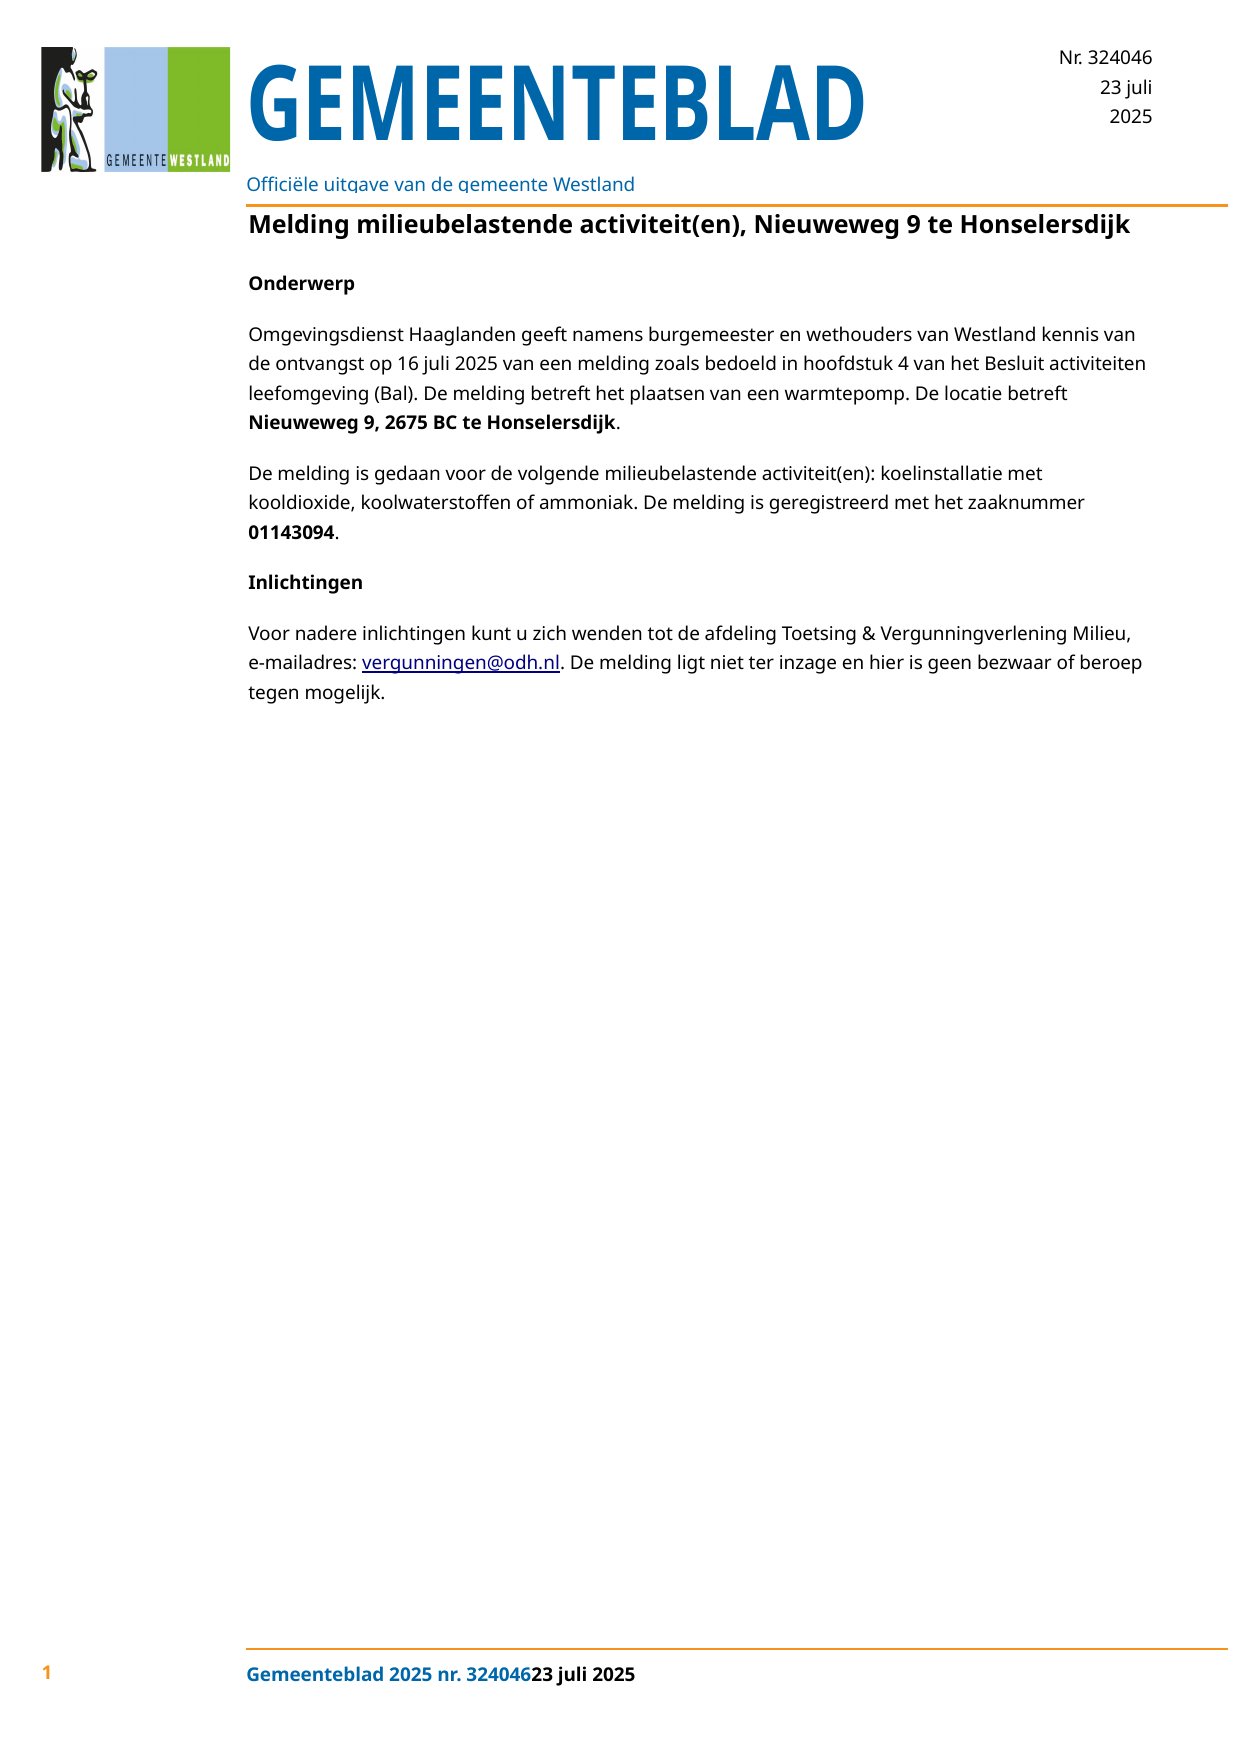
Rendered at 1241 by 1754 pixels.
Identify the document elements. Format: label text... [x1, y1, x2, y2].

picture [41, 47, 231, 172]
text Melding milieubelastende activiteit(en), Nieuweweg 9 te Honselersdijk [248, 207, 1152, 241]
text Inlichtingen [248, 569, 1152, 595]
text Onderwerp [248, 270, 1152, 296]
text De melding is gedaan voor de volgende milieubelastende activiteit(en): koelinstallatie met kooldioxide, koolwaterstoffen of ammoniak. De melding is geregistreerd met het zaaknummer 01143094. [248, 460, 1152, 545]
text Omgevingsdienst Haaglanden geeft namens burgemeester en wethouders van Westland kennis van de ontvangst op 16 juli 2025 van een melding zoals bedoeld in hoofdstuk 4 van het Besluit activiteiten leefomgeving (Bal). De melding betreft het plaatsen van een warmtepomp. De locatie betreft Nieuweweg 9, 2675 BC te Honselersdijk. [248, 321, 1152, 435]
text Voor nadere inlichtingen kunt u zich wenden tot de afdeling Toetsing & Vergunningverlening Milieu, e-mailadres: vergunningen@odh.nl. De melding ligt niet ter inzage en hier is geen bezwaar of beroep tegen mogelijk. [248, 620, 1152, 705]
